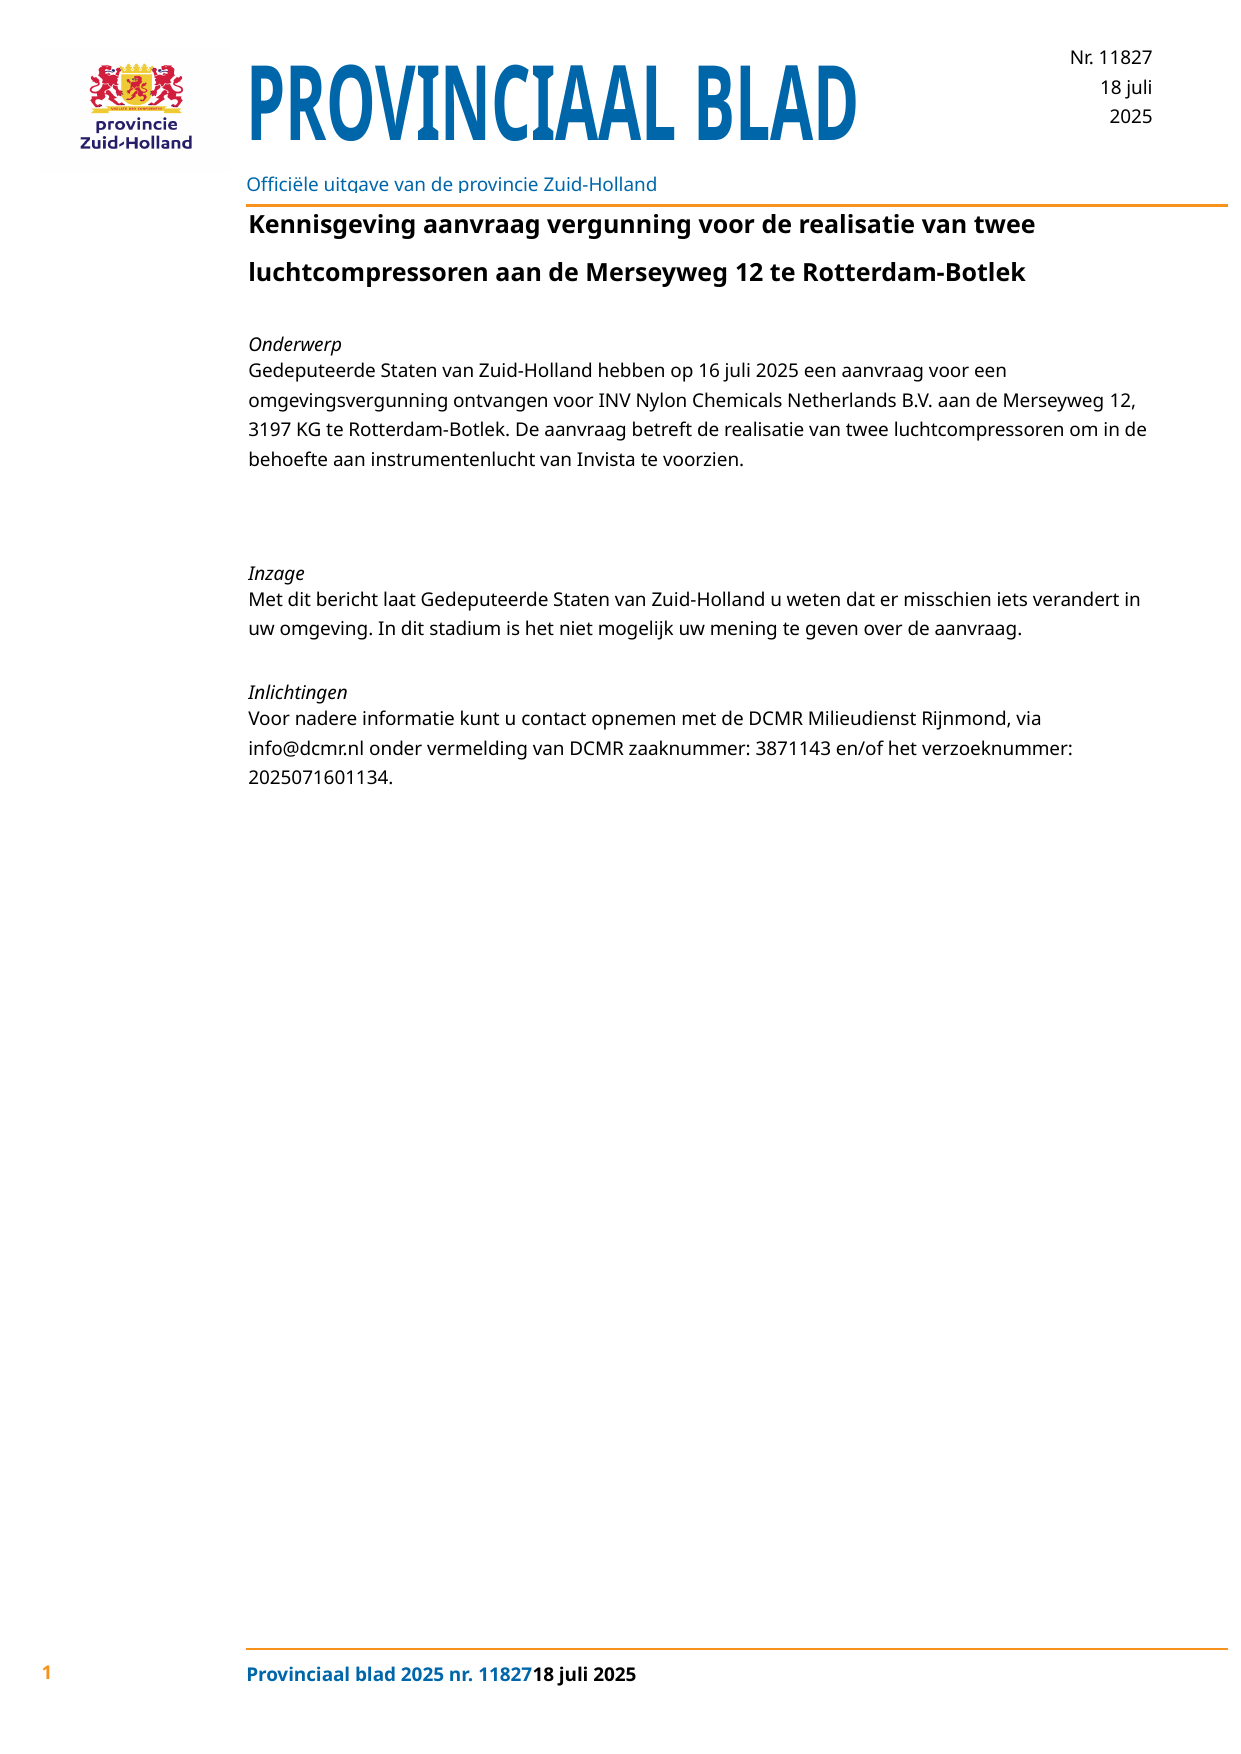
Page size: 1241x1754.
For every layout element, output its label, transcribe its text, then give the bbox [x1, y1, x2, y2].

text Kennisgeving aanvraag vergunning voor de realisatie van twee luchtcompressoren aan de Merseyweg 12 te Rotterdam-Botlek [248, 207, 1152, 288]
text Gedeputeerde Staten van Zuid-Holland hebben op 16 juli 2025 een aanvraag voor een omgevingsvergunning ontvangen voor INV Nylon Chemicals Netherlands B.V. aan de Merseyweg 12, 3197 KG te Rotterdam-Botlek. De aanvraag betreft de realisatie van twee luchtcompressoren om in de behoefte aan instrumentenlucht van Invista te voorzien. [248, 357, 1152, 472]
picture [41, 47, 231, 172]
text Onderwerp [248, 331, 1152, 357]
text Voor nadere informatie kunt u contact opnemen met de DCMR Milieudienst Rijnmond, via info@dcmr.nl onder vermelding van DCMR zaaknummer: 3871143 en/of het verzoeknummer: 2025071601134. [248, 705, 1152, 790]
text Inlichtingen [248, 679, 1152, 705]
text Met dit bericht laat Gedeputeerde Staten van Zuid-Holland u weten dat er misschien iets verandert in uw omgeving. In dit stadium is het niet mogelijk uw mening te geven over de aanvraag. [248, 586, 1152, 641]
text Inzage [248, 560, 1152, 586]
